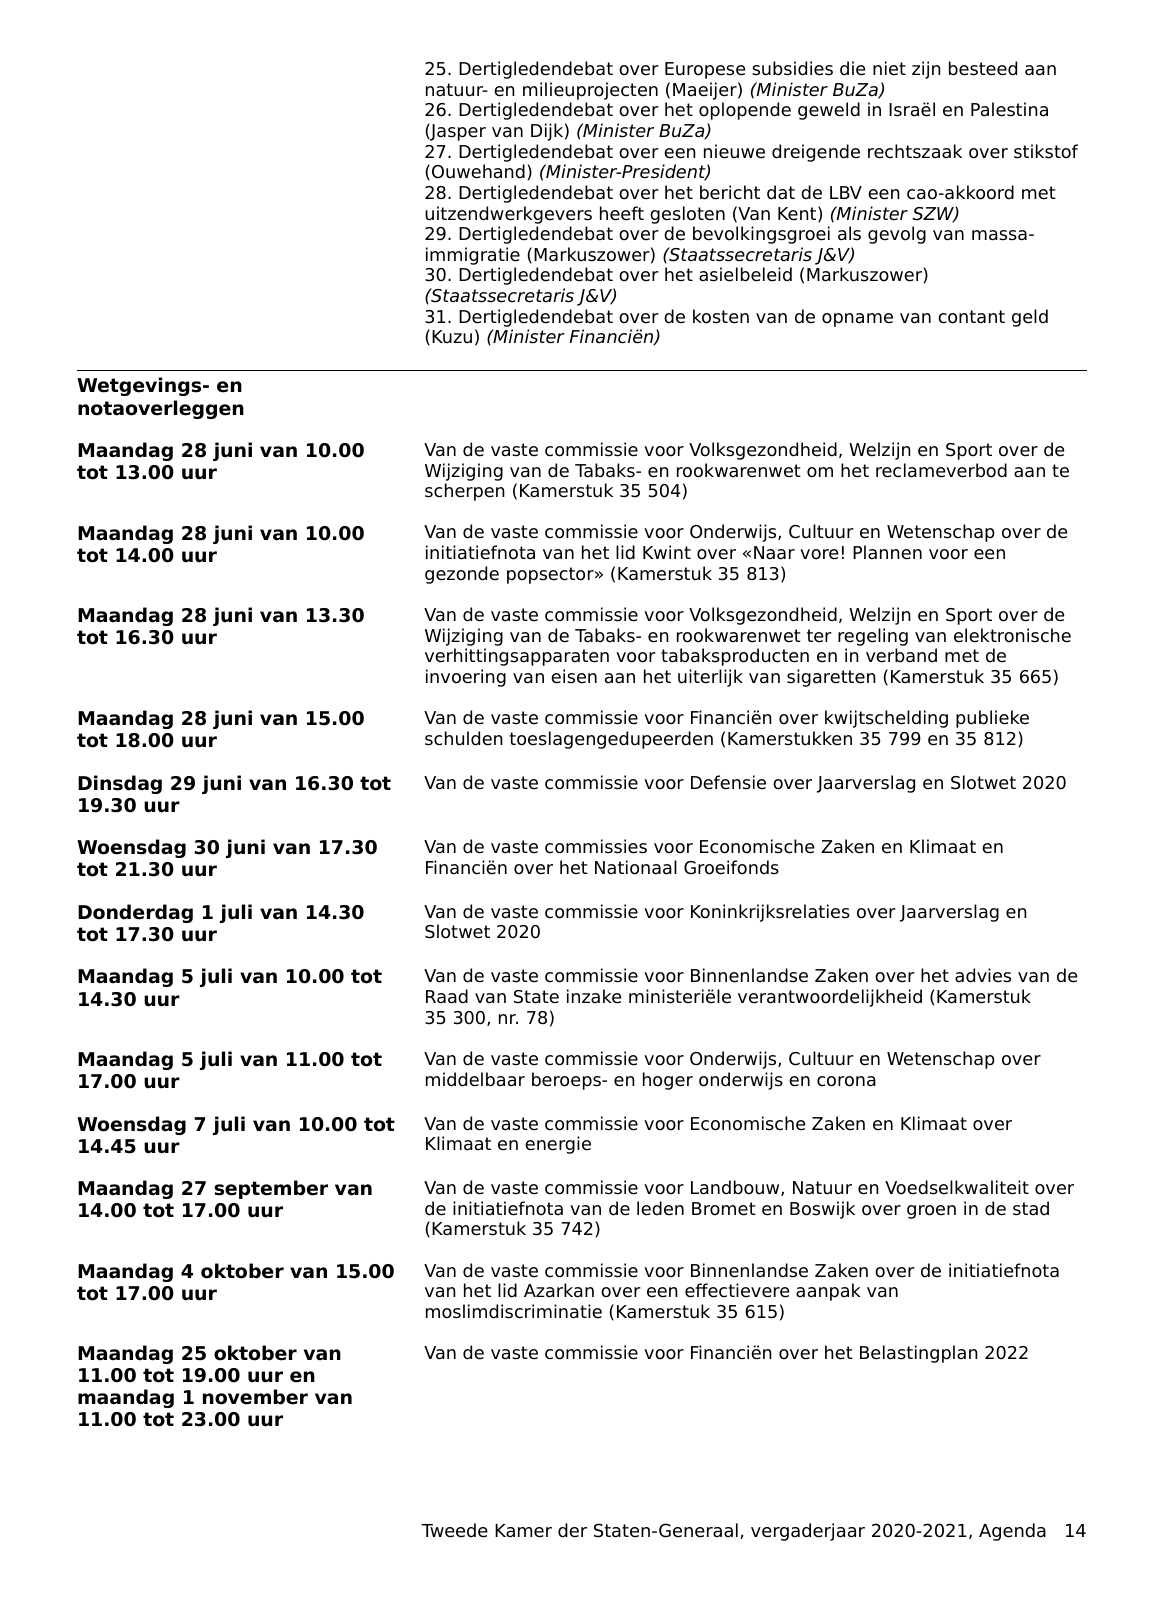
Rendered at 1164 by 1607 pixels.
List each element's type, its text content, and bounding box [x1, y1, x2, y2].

table_cell Van de vaste commissie voor Binnenlandse Zaken over het advies van de Raad van State inzake ministeriële verantwoordelijkheid (Kamerstuk 35 300, nr. 78) [418, 966, 1087, 1028]
table_cell Van de vaste commissie voor Financiën over kwijtschelding publieke schulden toeslagengedupeerden (Kamerstukken 35 799 en 35 812) [418, 708, 1087, 752]
table_cell [401, 142, 418, 183]
table_cell Woensdag 30 juni van 17.30 tot 21.30 uur [77, 837, 401, 881]
table_cell [401, 307, 418, 348]
table_cell [401, 440, 418, 502]
table_cell [401, 752, 418, 773]
table_cell [77, 752, 401, 773]
table_cell Van de vaste commissie voor Landbouw, Natuur en Voedselkwaliteit over de initiatiefnota van de leden Bromet en Boswijk over groen in de stad (Kamerstuk 35 742) [418, 1178, 1087, 1240]
table_cell 31. Dertigledendebat over de kosten van de opname van contant geld (Kuzu) (Minister Financiën) [418, 307, 1087, 348]
table_cell Woensdag 7 juli van 10.00 tot 14.45 uur [77, 1114, 401, 1157]
table_cell [401, 502, 418, 522]
table_cell Maandag 5 juli van 10.00 tot 14.30 uur [77, 966, 401, 1028]
table_cell [401, 419, 418, 440]
table_cell Maandag 28 juni van 10.00 tot 13.00 uur [77, 440, 401, 502]
table_cell [401, 1343, 418, 1431]
table_cell [418, 502, 1087, 522]
table_cell Van de vaste commissies voor Economische Zaken en Klimaat en Financiën over het Nationaal Groeifonds [418, 837, 1087, 881]
table_cell [401, 224, 418, 265]
table_cell [77, 307, 401, 348]
table_cell [77, 1158, 401, 1178]
table_cell [401, 1178, 418, 1240]
table_header Wetgevings- en notaoverleggen [77, 371, 401, 419]
table_cell [401, 817, 418, 837]
table_cell [401, 773, 418, 817]
table_cell [77, 946, 401, 966]
table_cell Van de vaste commissie voor Binnenlandse Zaken over de initiatiefnota van het lid Azarkan over een effectievere aanpak van moslimdiscriminatie (Kamerstuk 35 615) [418, 1261, 1087, 1322]
table_cell Van de vaste commissie voor Onderwijs, Cultuur en Wetenschap over de initiatiefnota van het lid Kwint over «Naar vore! Plannen voor een gezonde popsector» (Kamerstuk 35 813) [418, 523, 1087, 584]
table_cell [418, 1158, 1087, 1178]
table_cell Maandag 25 oktober van 11.00 tot 19.00 uur en maandag 1 november van 11.00 tot 23.00 uur [77, 1343, 401, 1431]
table_cell Maandag 28 juni van 13.30 tot 16.30 uur [77, 605, 401, 687]
table_cell 28. Dertigledendebat over het bericht dat de LBV een cao-akkoord met uitzendwerkgevers heeft gesloten (Van Kent) (Minister SZW) [418, 183, 1087, 224]
table_cell [418, 1323, 1087, 1343]
table_cell Maandag 28 juni van 10.00 tot 14.00 uur [77, 523, 401, 584]
table_cell Dinsdag 29 juni van 16.30 tot 19.30 uur [77, 773, 401, 817]
table_cell Van de vaste commissie voor Onderwijs, Cultuur en Wetenschap over middelbaar beroeps- en hoger onderwijs en corona [418, 1049, 1087, 1093]
table_cell [401, 1049, 418, 1093]
table_cell Maandag 5 juli van 11.00 tot 17.00 uur [77, 1049, 401, 1093]
table_cell [401, 265, 418, 307]
table_cell [77, 224, 401, 265]
table_cell [77, 100, 401, 142]
table_header [401, 371, 418, 419]
table_cell Van de vaste commissie voor Economische Zaken en Klimaat over Klimaat en energie [418, 1114, 1087, 1157]
table_cell [77, 688, 401, 708]
table_cell [401, 946, 418, 966]
table_cell [401, 1114, 418, 1157]
table_cell [401, 59, 418, 100]
table_cell [77, 59, 401, 100]
table_cell [77, 1240, 401, 1261]
table_cell [418, 881, 1087, 902]
table_cell [401, 523, 418, 584]
table_cell 27. Dertigledendebat over een nieuwe dreigende rechtszaak over stikstof (Ouwehand) (Minister-President) [418, 142, 1087, 183]
table_cell [401, 1093, 418, 1113]
table_cell Donderdag 1 juli van 14.30 tot 17.30 uur [77, 902, 401, 946]
table_cell [77, 142, 401, 183]
table_cell [418, 817, 1087, 837]
table_cell Maandag 4 oktober van 15.00 tot 17.00 uur [77, 1261, 401, 1322]
table_cell [418, 1240, 1087, 1261]
table_cell [77, 183, 401, 224]
table_cell [401, 902, 418, 946]
table_cell 25. Dertigledendebat over Europese subsidies die niet zijn besteed aan natuur- en milieuprojecten (Maeijer) (Minister BuZa) [418, 59, 1087, 100]
table_cell [401, 881, 418, 902]
table_cell [77, 1093, 401, 1113]
table_cell [401, 1240, 418, 1261]
table_cell [401, 708, 418, 752]
table_cell [77, 1323, 401, 1343]
table_cell [418, 946, 1087, 966]
table_cell [401, 1261, 418, 1322]
table_cell Maandag 28 juni van 15.00 tot 18.00 uur [77, 708, 401, 752]
table_cell Van de vaste commissie voor Volksgezondheid, Welzijn en Sport over de Wijziging van de Tabaks- en rookwarenwet om het reclameverbod aan te scherpen (Kamerstuk 35 504) [418, 440, 1087, 502]
table_cell 26. Dertigledendebat over het oplopende geweld in Israël en Palestina (Jasper van Dijk) (Minister BuZa) [418, 100, 1087, 142]
table_cell 30. Dertigledendebat over het asielbeleid (Markuszower) (Staatssecretaris J&V) [418, 265, 1087, 307]
table_cell [401, 584, 418, 605]
table_cell [418, 1093, 1087, 1113]
table_cell Van de vaste commissie voor Koninkrijksrelaties over Jaarverslag en Slotwet 2020 [418, 902, 1087, 946]
table_cell Van de vaste commissie voor Financiën over het Belastingplan 2022 [418, 1343, 1087, 1431]
table_header [418, 371, 1087, 419]
table_cell [77, 817, 401, 837]
table_cell [418, 584, 1087, 605]
table_cell [401, 1028, 418, 1049]
table_cell [77, 265, 401, 307]
table_cell 29. Dertigledendebat over de bevolkingsgroei als gevolg van massa- immigratie (Markuszower) (Staatssecretaris J&V) [418, 224, 1087, 265]
table_cell [77, 1028, 401, 1049]
table_cell [418, 688, 1087, 708]
table_cell [401, 1323, 418, 1343]
table_cell [77, 502, 401, 522]
table_cell [401, 183, 418, 224]
table_cell [418, 1028, 1087, 1049]
table_cell [401, 1158, 418, 1178]
table_cell [418, 752, 1087, 773]
table_cell [401, 605, 418, 687]
table_cell Van de vaste commissie voor Defensie over Jaarverslag en Slotwet 2020 [418, 773, 1087, 817]
table_cell [77, 419, 401, 440]
table_cell [401, 688, 418, 708]
table_cell [401, 100, 418, 142]
table_cell Van de vaste commissie voor Volksgezondheid, Welzijn en Sport over de Wijziging van de Tabaks- en rookwarenwet ter regeling van elektronische verhittingsapparaten voor tabaksproducten en in verband met de invoering van eisen aan het uiterlijk van sigaretten (Kamerstuk 35 665) [418, 605, 1087, 687]
table_cell [401, 966, 418, 1028]
table_cell [77, 881, 401, 902]
table_cell [401, 837, 418, 881]
table_cell Maandag 27 september van 14.00 tot 17.00 uur [77, 1178, 401, 1240]
table_cell [77, 584, 401, 605]
table_cell [418, 419, 1087, 440]
